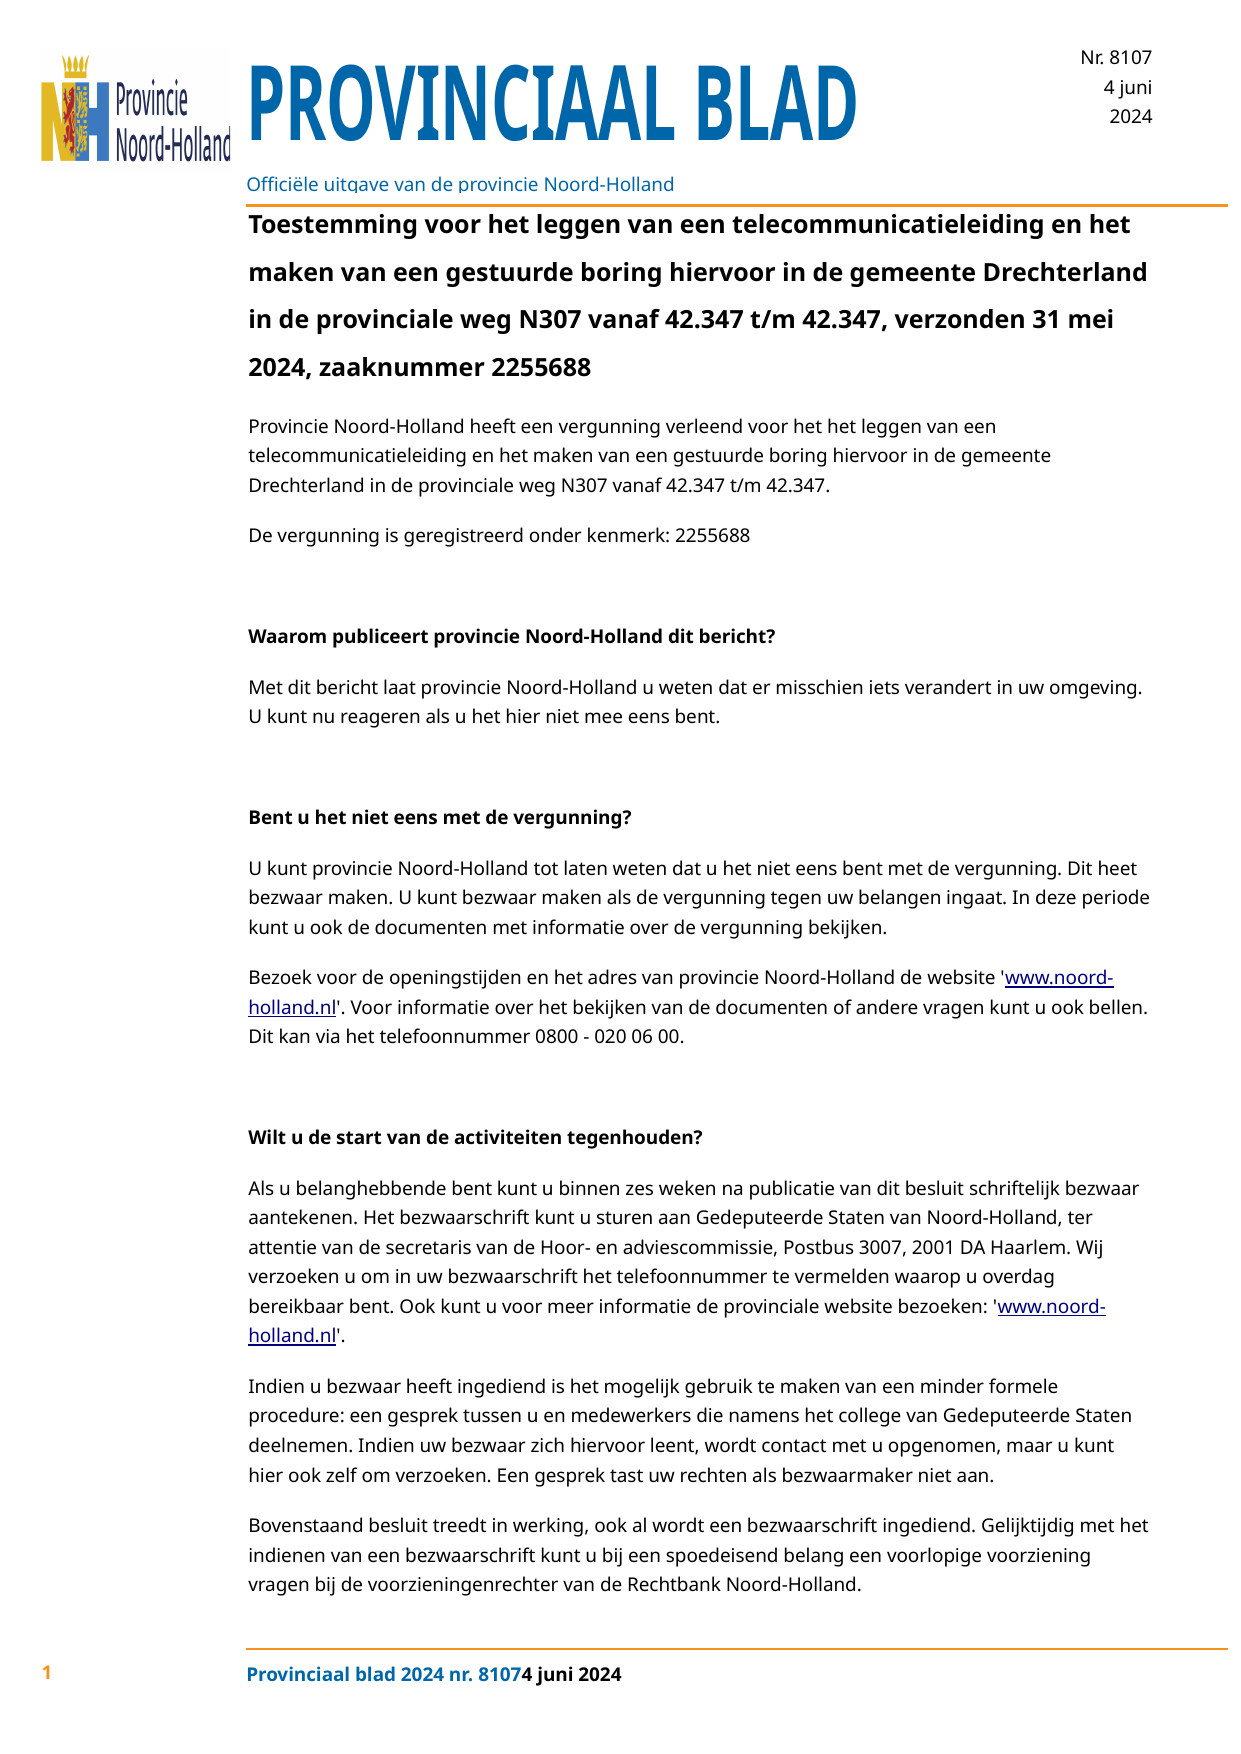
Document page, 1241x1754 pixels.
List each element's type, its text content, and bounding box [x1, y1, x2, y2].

text Toestemming voor het leggen van een telecommunicatieleiding en het maken van een gestuurde boring hiervoor in de gemeente Drechterland in de provinciale weg N307 vanaf 42.347 t/m 42.347, verzonden 31 mei 2024, zaaknummer 2255688 [248, 207, 1152, 384]
picture [41, 47, 231, 172]
text Bent u het niet eens met de vergunning? [248, 804, 1152, 830]
text Indien u bezwaar heeft ingediend is het mogelijk gebruik te maken van een minder formele procedure: een gesprek tussen u en medewerkers die namens het college van Gedeputeerde Staten deelnemen. Indien uw bezwaar zich hiervoor leent, wordt contact met u opgenomen, maar u kunt hier ook zelf om verzoeken. Een gesprek tast uw rechten als bezwaarmaker niet aan. [248, 1373, 1152, 1488]
text Bezoek voor de openingstijden en het adres van provincie Noord-Holland de website 'www.noord-holland.nl'. Voor informatie over het bekijken van de documenten of andere vragen kunt u ook bellen. Dit kan via het telefoonnummer 0800 - 020 06 00. [248, 964, 1152, 1049]
text U kunt provincie Noord-Holland tot laten weten dat u het niet eens bent met de vergunning. Dit heet bezwaar maken. U kunt bezwaar maken als de vergunning tegen uw belangen ingaat. In deze periode kunt u ook de documenten met informatie over de vergunning bekijken. [248, 855, 1152, 940]
text Als u belanghebbende bent kunt u binnen zes weken na publicatie van dit besluit schriftelijk bezwaar aantekenen. Het bezwaarschrift kunt u sturen aan Gedeputeerde Staten van Noord-Holland, ter attentie van de secretaris van de Hoor- en adviescommissie, Postbus 3007, 2001 DA Haarlem. Wij verzoeken u om in uw bezwaarschrift het telefoonnummer te vermelden waarop u overdag bereikbaar bent. Ook kunt u voor meer informatie de provinciale website bezoeken: 'www.noord-holland.nl'. [248, 1175, 1152, 1348]
text Waarom publiceert provincie Noord-Holland dit bericht? [248, 623, 1152, 649]
text Met dit bericht laat provincie Noord-Holland u weten dat er misschien iets verandert in uw omgeving. U kunt nu reageren als u het hier niet mee eens bent. [248, 674, 1152, 729]
text Provincie Noord-Holland heeft een vergunning verleend voor het het leggen van een telecommunicatieleiding en het maken van een gestuurde boring hiervoor in de gemeente Drechterland in de provinciale weg N307 vanaf 42.347 t/m 42.347. [248, 413, 1152, 498]
text De vergunning is geregistreerd onder kenmerk: 2255688 [248, 523, 1152, 548]
text Wilt u de start van de activiteiten tegenhouden? [248, 1124, 1152, 1150]
text Bovenstaand besluit treedt in werking, ook al wordt een bezwaarschrift ingediend. Gelijktijdig met het indienen van een bezwaarschrift kunt u bij een spoedeisend belang een voorlopige voorziening vragen bij de voorzieningenrechter van de Rechtbank Noord-Holland. [248, 1512, 1152, 1597]
